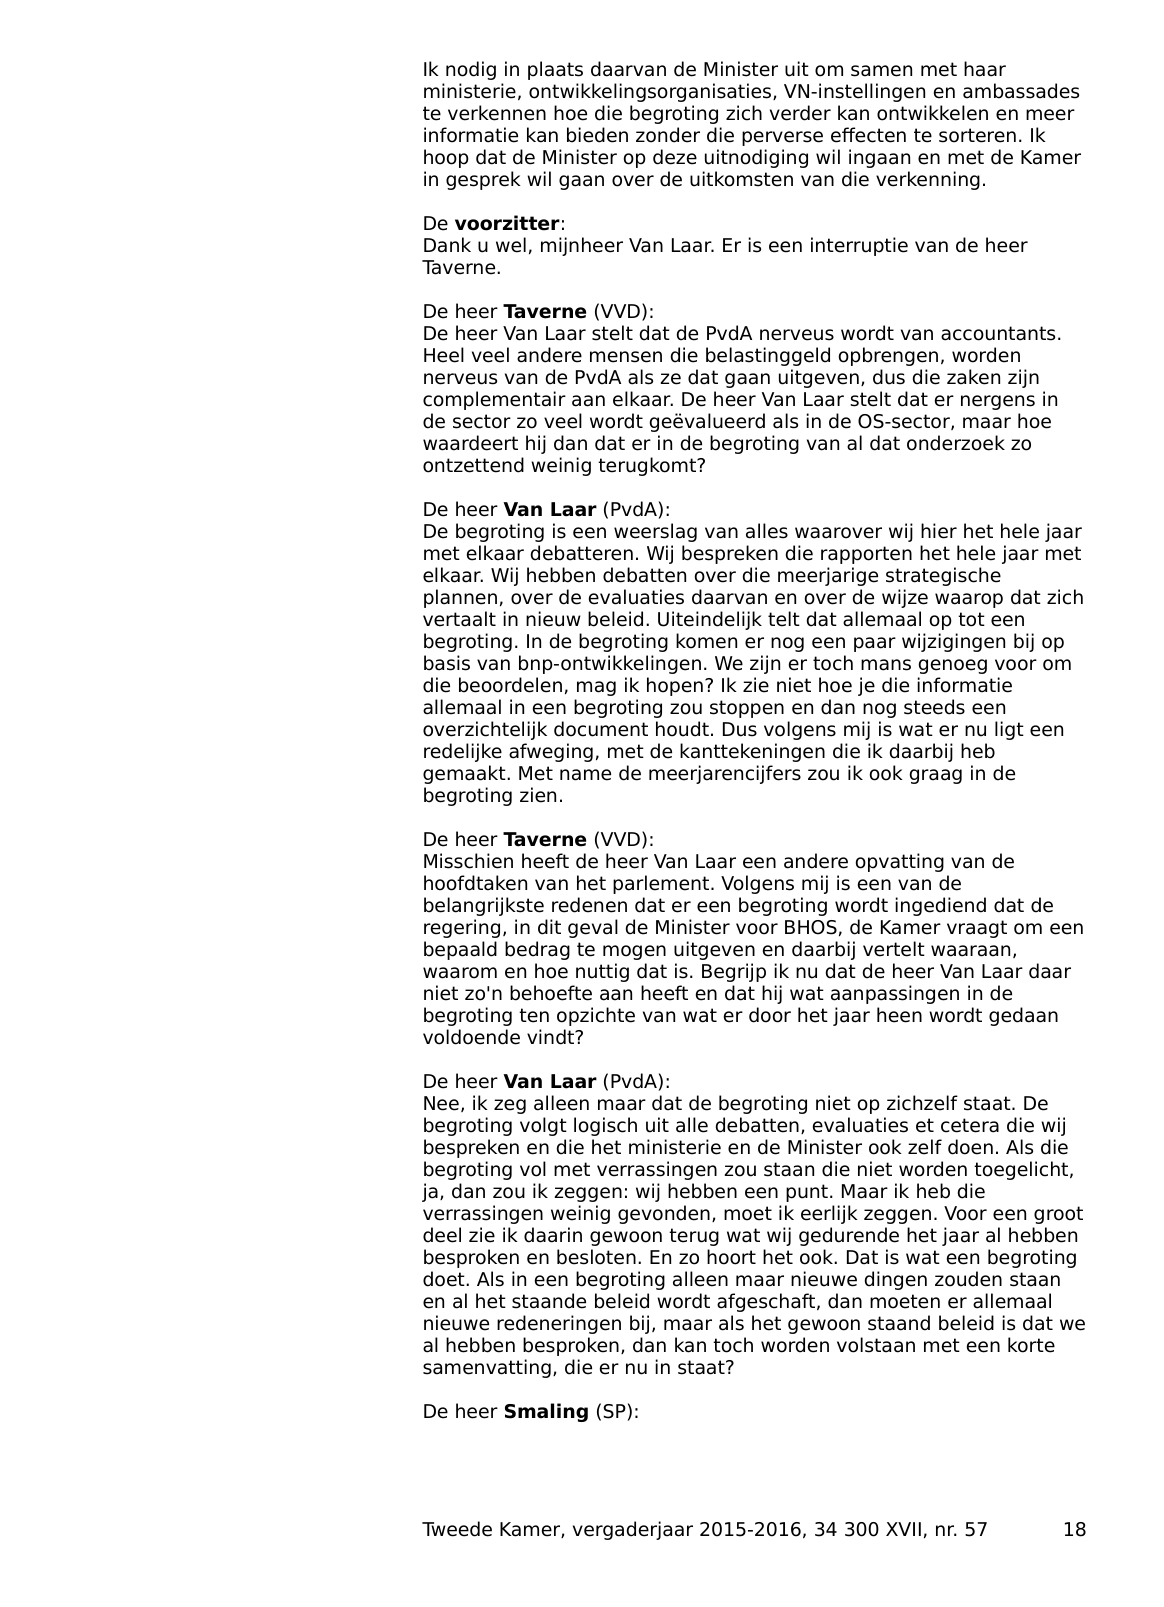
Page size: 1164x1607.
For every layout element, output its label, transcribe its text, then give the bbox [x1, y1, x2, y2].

text De heer Van Laar (PvdA): [422, 499, 1087, 521]
text De begroting is een weerslag van alles waarover wij hier het hele jaar met elkaar debatteren. Wij bespreken die rapporten het hele jaar met elkaar. Wij hebben debatten over die meerjarige strategische plannen, over de evaluaties daarvan en over de wijze waarop dat zich vertaalt in nieuw beleid. Uiteindelijk telt dat allemaal op tot een begroting. In de begroting komen er nog een paar wijzigingen bij op basis van bnp-ontwikkelingen. We zijn er toch mans genoeg voor om die beoordelen, mag ik hopen? Ik zie niet hoe je die informatie allemaal in een begroting zou stoppen en dan nog steeds een overzichtelijk document houdt. Dus volgens mij is wat er nu ligt een redelijke afweging, met de kanttekeningen die ik daarbij heb gemaakt. Met name de meerjarencijfers zou ik ook graag in de begroting zien. [422, 521, 1087, 807]
text De heer Taverne (VVD): [422, 301, 1087, 323]
text Nee, ik zeg alleen maar dat de begroting niet op zichzelf staat. De begroting volgt logisch uit alle debatten, evaluaties et cetera die wij bespreken en die het ministerie en de Minister ook zelf doen. Als die begroting vol met verrassingen zou staan die niet worden toegelicht, ja, dan zou ik zeggen: wij hebben een punt. Maar ik heb die verrassingen weinig gevonden, moet ik eerlijk zeggen. Voor een groot deel zie ik daarin gewoon terug wat wij gedurende het jaar al hebben besproken en besloten. En zo hoort het ook. Dat is wat een begroting doet. Als in een begroting alleen maar nieuwe dingen zouden staan en al het staande beleid wordt afgeschaft, dan moeten er allemaal nieuwe redeneringen bij, maar als het gewoon staand beleid is dat we al hebben besproken, dan kan toch worden volstaan met een korte samenvatting, die er nu in staat? [422, 1093, 1087, 1379]
text Dank u wel, mijnheer Van Laar. Er is een interruptie van de heer Taverne. [422, 235, 1087, 279]
text Ik nodig in plaats daarvan de Minister uit om samen met haar ministerie, ontwikkelingsorganisaties, VN-instellingen en ambassades te verkennen hoe die begroting zich verder kan ontwikkelen en meer informatie kan bieden zonder die perverse effecten te sorteren. Ik hoop dat de Minister op deze uitnodiging wil ingaan en met de Kamer in gesprek wil gaan over de uitkomsten van die verkenning. [422, 59, 1087, 191]
text De heer Van Laar stelt dat de PvdA nerveus wordt van accountants. Heel veel andere mensen die belastinggeld opbrengen, worden nerveus van de PvdA als ze dat gaan uitgeven, dus die zaken zijn complementair aan elkaar. De heer Van Laar stelt dat er nergens in de sector zo veel wordt geëvalueerd als in de OS-sector, maar hoe waardeert hij dan dat er in de begroting van al dat onderzoek zo ontzettend weinig terugkomt? [422, 323, 1087, 477]
text De heer Smaling (SP): [422, 1401, 1087, 1423]
text De voorzitter: [422, 213, 1087, 235]
text Misschien heeft de heer Van Laar een andere opvatting van de hoofdtaken van het parlement. Volgens mij is een van de belangrijkste redenen dat er een begroting wordt ingediend dat de regering, in dit geval de Minister voor BHOS, de Kamer vraagt om een bepaald bedrag te mogen uitgeven en daarbij vertelt waaraan, waarom en hoe nuttig dat is. Begrijp ik nu dat de heer Van Laar daar niet zo'n behoefte aan heeft en dat hij wat aanpassingen in de begroting ten opzichte van wat er door het jaar heen wordt gedaan voldoende vindt? [422, 851, 1087, 1049]
text De heer Van Laar (PvdA): [422, 1071, 1087, 1093]
text De heer Taverne (VVD): [422, 829, 1087, 851]
